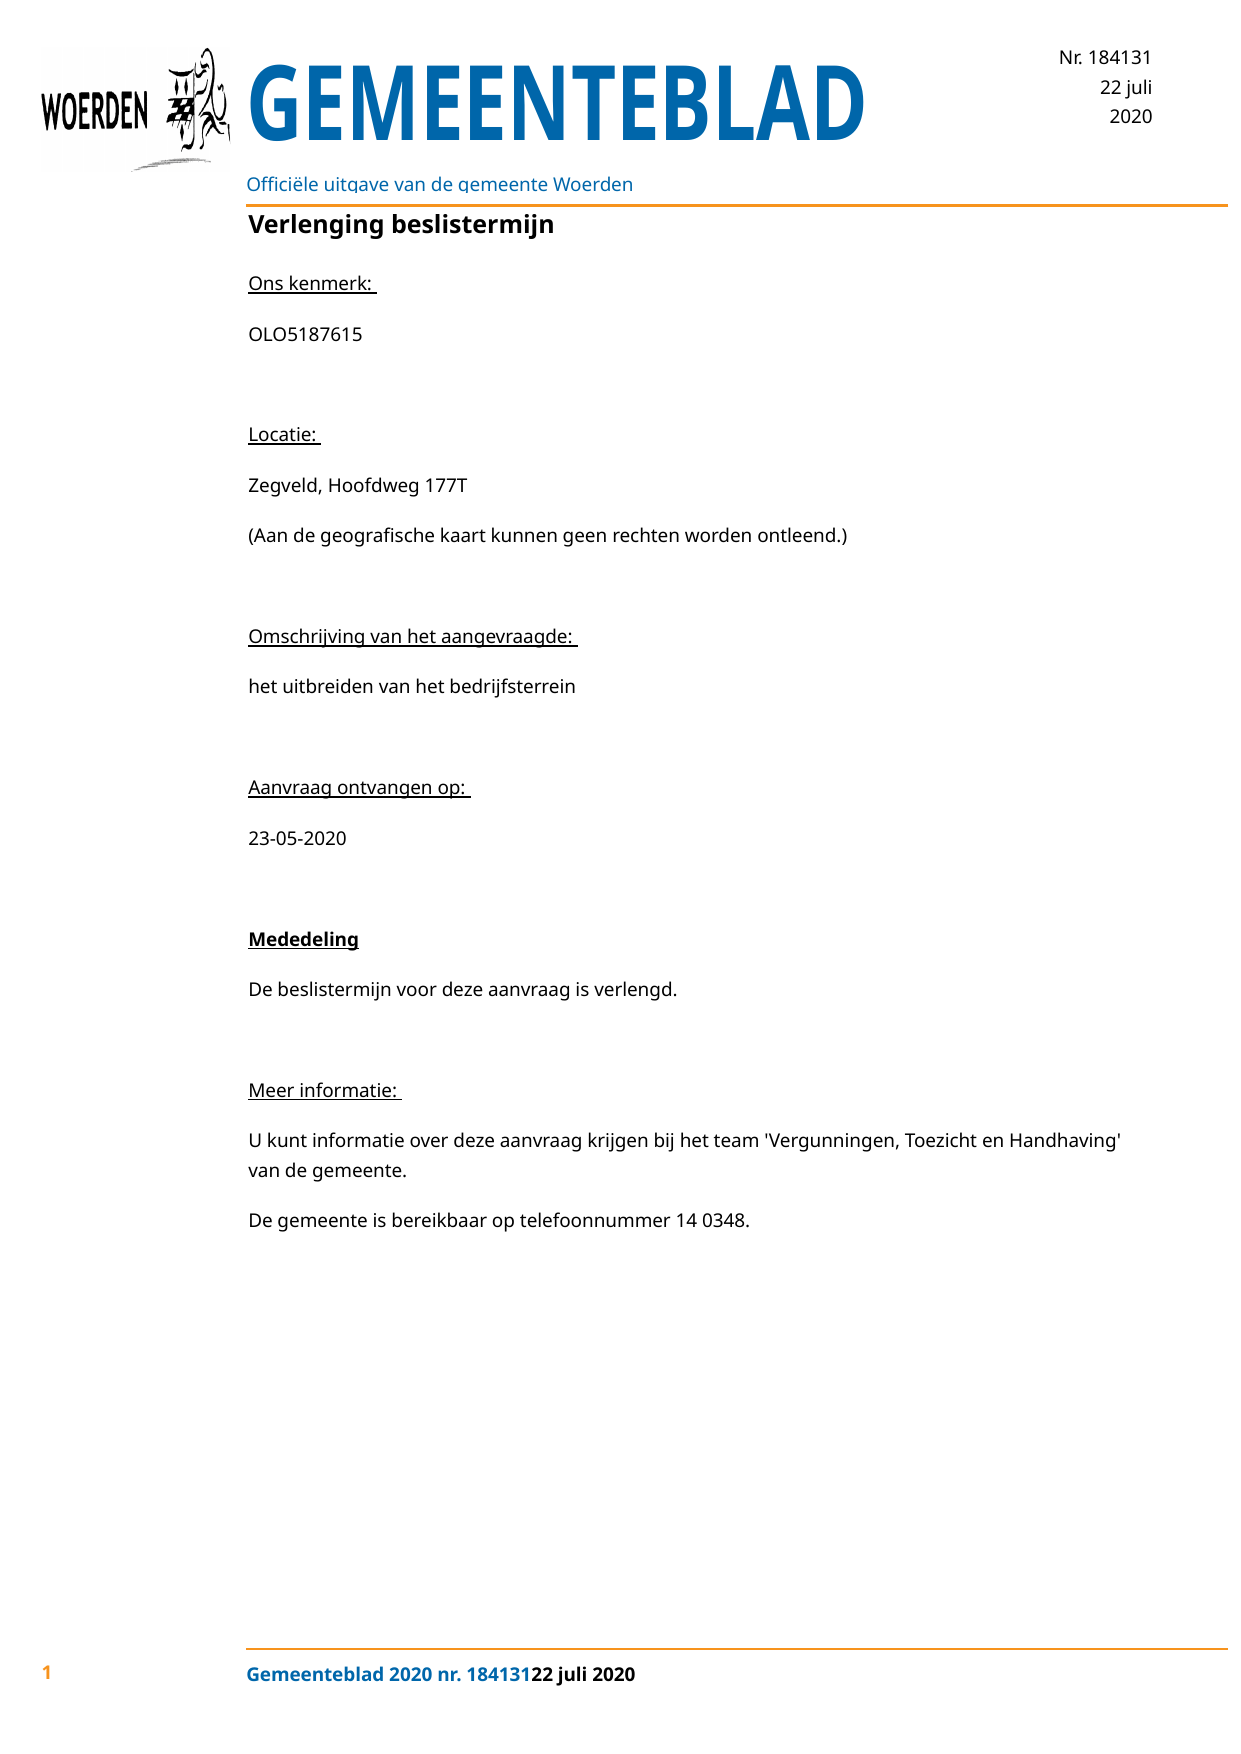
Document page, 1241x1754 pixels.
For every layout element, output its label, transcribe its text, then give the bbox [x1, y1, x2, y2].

text Locatie: [248, 422, 1152, 447]
picture [41, 47, 231, 172]
text Mededeling [248, 926, 1152, 951]
text 23-05-2020 [248, 825, 1152, 851]
text OLO5187615 [248, 321, 1152, 346]
text De beslistermijn voor deze aanvraag is verlengd. [248, 976, 1152, 1002]
text het uitbreiden van het bedrijfsterrein [248, 674, 1152, 699]
text Ons kenmerk: [248, 270, 1152, 296]
text Omschrijving van het aangevraagde: [248, 623, 1152, 649]
text Zegveld, Hoofdweg 177T [248, 472, 1152, 498]
text U kunt informatie over deze aanvraag krijgen bij het team 'Vergunningen, Toezicht en Handhaving' van de gemeente. [248, 1127, 1152, 1183]
text Aanvraag ontvangen op: [248, 774, 1152, 800]
text Verlenging beslistermijn [248, 207, 1152, 241]
text De gemeente is bereikbaar op telefoonnummer 14 0348. [248, 1207, 1152, 1233]
text Meer informatie: [248, 1077, 1152, 1103]
text (Aan de geografische kaart kunnen geen rechten worden ontleend.) [248, 522, 1152, 548]
